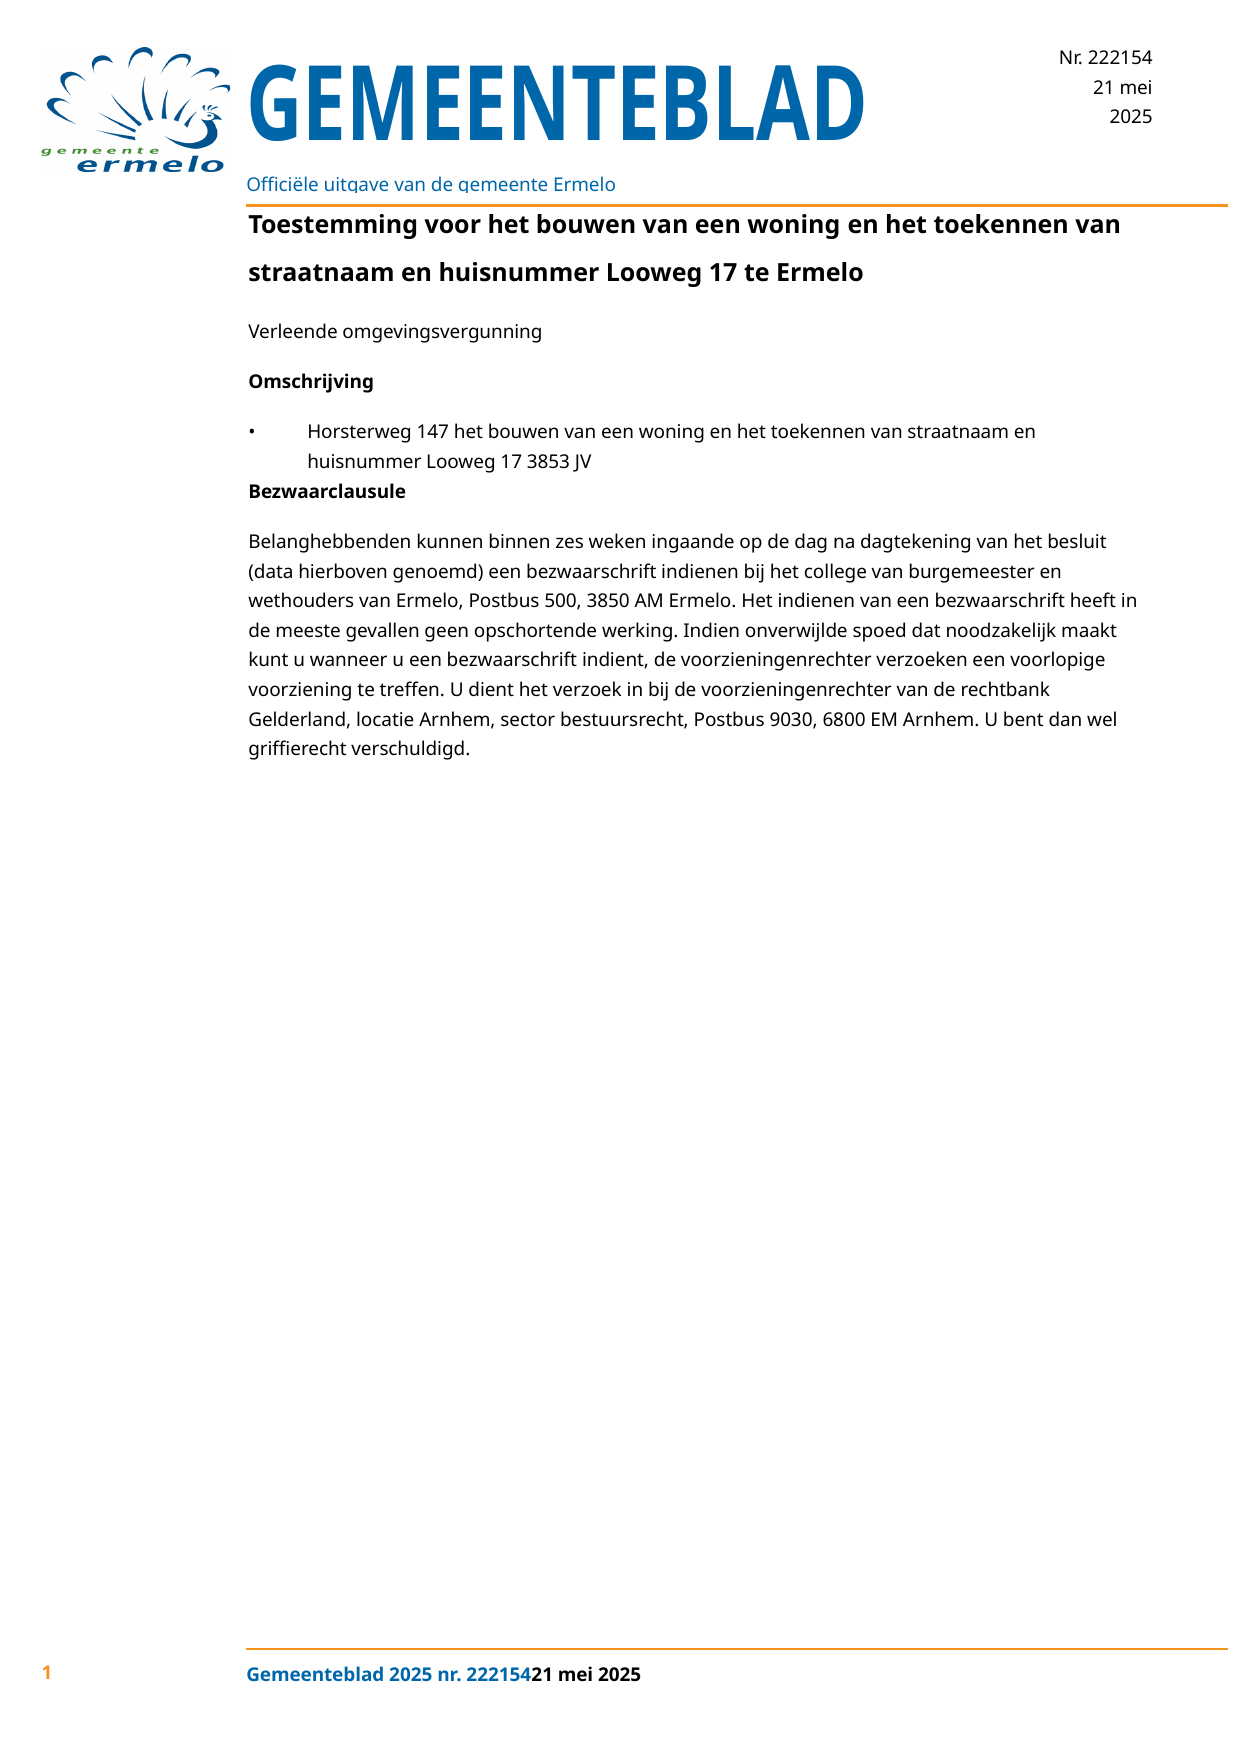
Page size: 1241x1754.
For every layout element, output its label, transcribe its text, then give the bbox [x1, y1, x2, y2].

text Bezwaarclausule [248, 478, 1152, 504]
text Belanghebbenden kunnen binnen zes weken ingaande op de dag na dagtekening van het besluit (data hierboven genoemd) een bezwaarschrift indienen bij het college van burgemeester en wethouders van Ermelo, Postbus 500, 3850 AM Ermelo. Het indienen van een bezwaarschrift heeft in de meeste gevallen geen opschortende werking. Indien onverwijlde spoed dat noodzakelijk maakt kunt u wanneer u een bezwaarschrift indient, de voorzieningenrechter verzoeken een voorlopige voorziening te treffen. U dient het verzoek in bij de voorzieningenrechter van de rechtbank Gelderland, locatie Arnhem, sector bestuursrecht, Postbus 9030, 6800 EM Arnhem. U bent dan wel griffierecht verschuldigd. [248, 528, 1152, 761]
list Horsterweg 147 het bouwen van een woning en het toekennen van straatnaam en huisnummer Looweg 17 3853 JV [248, 419, 1152, 474]
text Omschrijving [248, 368, 1152, 394]
text Verleende omgevingsvergunning [248, 318, 1152, 344]
text Toestemming voor het bouwen van een woning en het toekennen van straatnaam en huisnummer Looweg 17 te Ermelo [248, 207, 1152, 288]
picture [41, 47, 231, 172]
